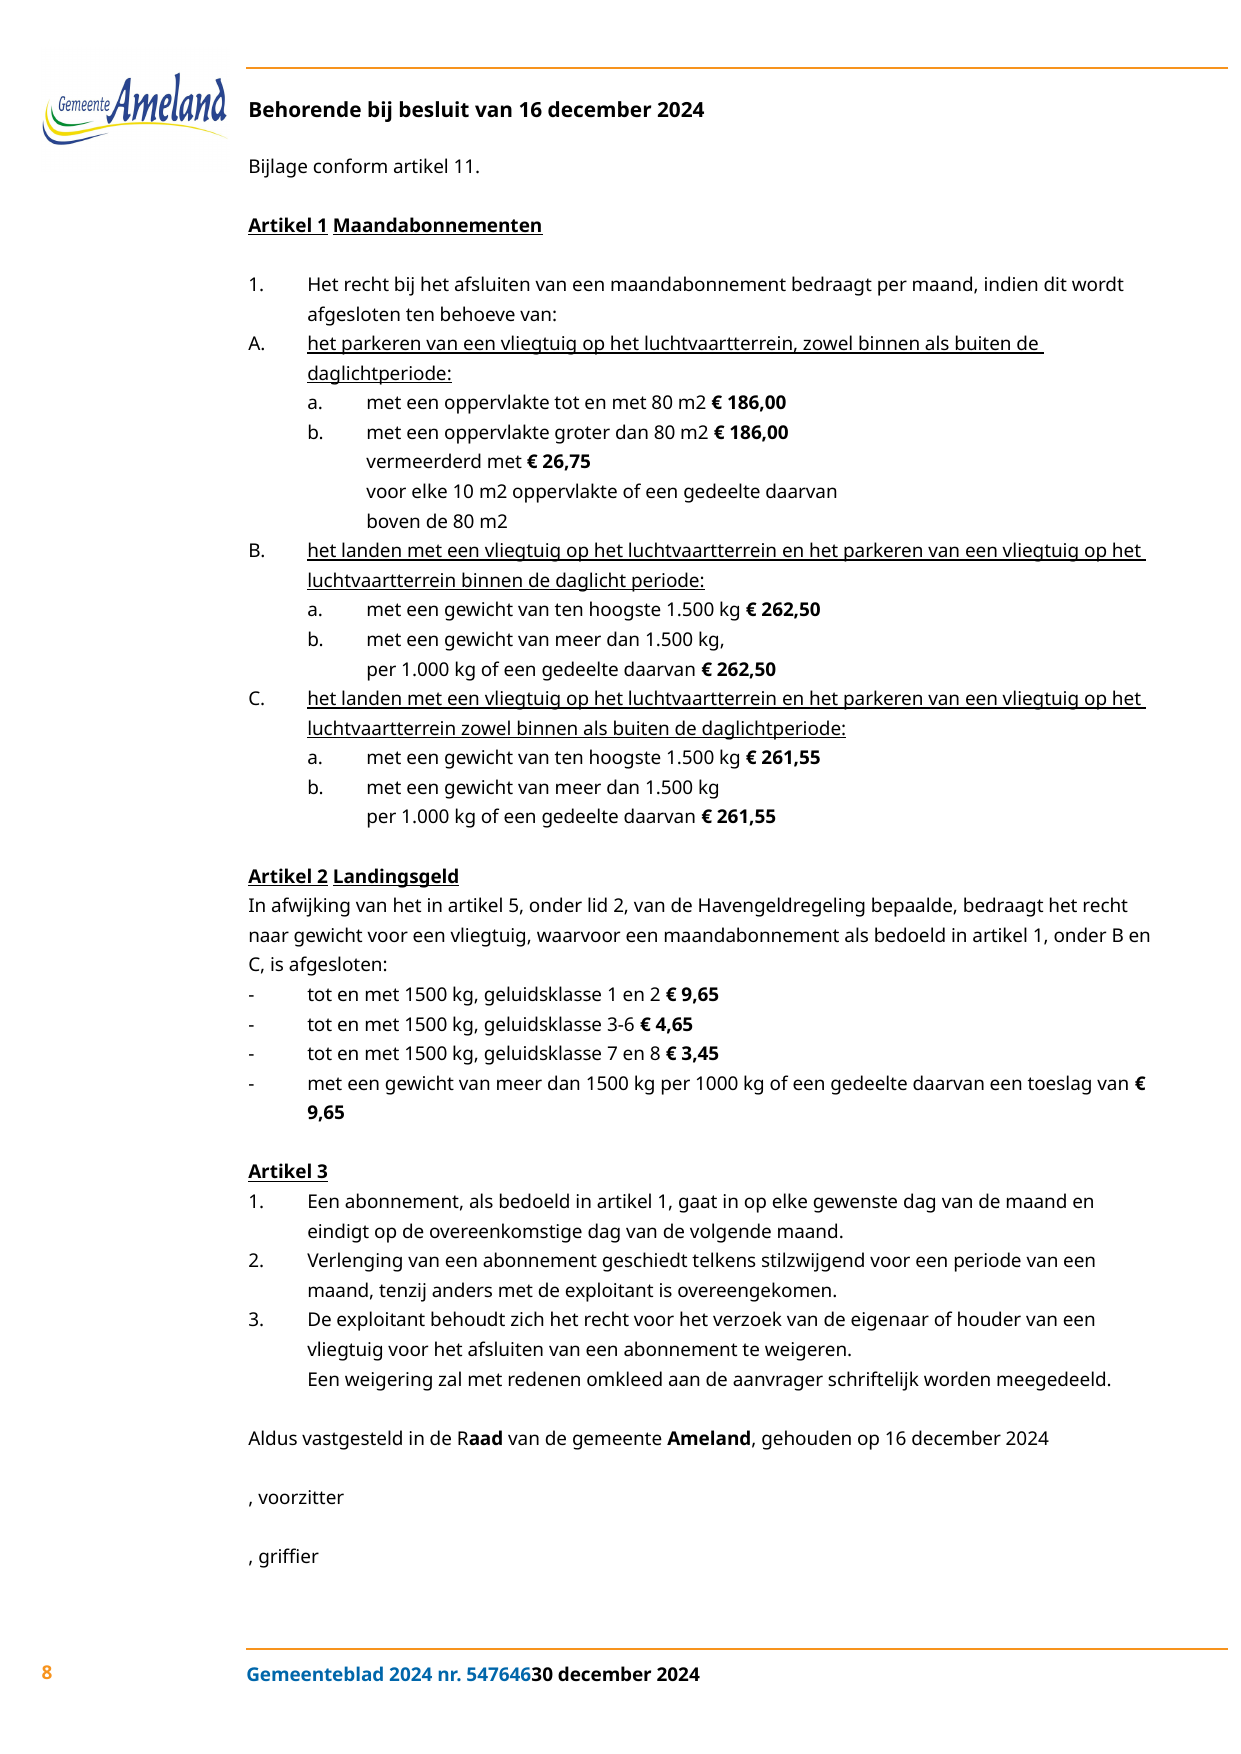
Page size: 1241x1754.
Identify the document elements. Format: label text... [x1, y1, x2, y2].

list Een abonnement, als bedoeld in artikel 1, gaat in op elke gewenste dag van de maand en eindigt op de overeenkomstige dag van de volgende maand. [248, 1188, 1152, 1244]
text Aldus vastgesteld in de Raad van de gemeente Ameland, gehouden op 16 december 2024 [248, 1425, 1152, 1451]
list met een oppervlakte groter dan 80 m2 € 186,00 [307, 419, 1152, 445]
text , griffier [248, 1543, 1152, 1569]
text Artikel 3 [248, 1159, 1152, 1184]
list De exploitant behoudt zich het recht voor het verzoek van de eigenaar of houder van een vliegtuig voor het afsluiten van een abonnement te weigeren. [248, 1307, 1152, 1362]
picture [41, 47, 231, 172]
list tot en met 1500 kg, geluidsklasse 7 en 8 € 3,45 [248, 1040, 1152, 1066]
list met een gewicht van ten hoogste 1.500 kg € 262,50 [307, 597, 1152, 622]
list met een gewicht van ten hoogste 1.500 kg € 261,55 [307, 744, 1152, 770]
text Artikel 1 Maandabonnementen [248, 212, 1152, 238]
text Artikel 2 Landingsgeld [248, 863, 1152, 889]
list met een gewicht van meer dan 1.500 kg, [307, 626, 1152, 652]
list voor elke 10 m2 oppervlakte of een gedeelte daarvan [307, 478, 1152, 504]
list Het recht bij het afsluiten van een maandabonnement bedraagt per maand, indien dit wordt afgesloten ten behoeve van: [248, 271, 1152, 327]
list tot en met 1500 kg, geluidsklasse 1 en 2 € 9,65 [248, 981, 1152, 1007]
text Behorende bij besluit van 16 december 2024 [248, 95, 1152, 123]
list per 1.000 kg of een gedeelte daarvan € 262,50 [307, 656, 1152, 682]
list tot en met 1500 kg, geluidsklasse 3-6 € 4,65 [248, 1011, 1152, 1037]
list met een gewicht van meer dan 1.500 kg [307, 774, 1152, 800]
list met een gewicht van meer dan 1500 kg per 1000 kg of een gedeelte daarvan een toeslag van € 9,65 [248, 1070, 1152, 1125]
list het landen met een vliegtuig op het luchtvaartterrein en het parkeren van een vliegtuig op het luchtvaartterrein zowel binnen als buiten de daglichtperiode: [248, 685, 1152, 741]
list vermeerderd met € 26,75 [307, 449, 1152, 474]
list het parkeren van een vliegtuig op het luchtvaartterrein, zowel binnen als buiten de daglichtperiode: [248, 330, 1152, 386]
text , voorzitter [248, 1484, 1152, 1510]
list per 1.000 kg of een gedeelte daarvan € 261,55 [307, 804, 1152, 829]
text Bijlage conform artikel 11. [248, 153, 1152, 179]
list het landen met een vliegtuig op het luchtvaartterrein en het parkeren van een vliegtuig op het luchtvaartterrein binnen de daglicht periode: [248, 537, 1152, 593]
list boven de 80 m2 [307, 508, 1152, 534]
list Verlenging van een abonnement geschiedt telkens stilzwijgend voor een periode van een maand, tenzij anders met de exploitant is overeengekomen. [248, 1247, 1152, 1303]
list Een weigering zal met redenen omkleed aan de aanvrager schriftelijk worden meegedeeld. [248, 1366, 1152, 1392]
list met een oppervlakte tot en met 80 m2 € 186,00 [307, 389, 1152, 415]
text In afwijking van het in artikel 5, onder lid 2, van de Havengeldregeling bepaalde, bedraagt het recht naar gewicht voor een vliegtuig, waarvoor een maandabonnement als bedoeld in artikel 1, onder B en C, is afgesloten: [248, 892, 1152, 977]
